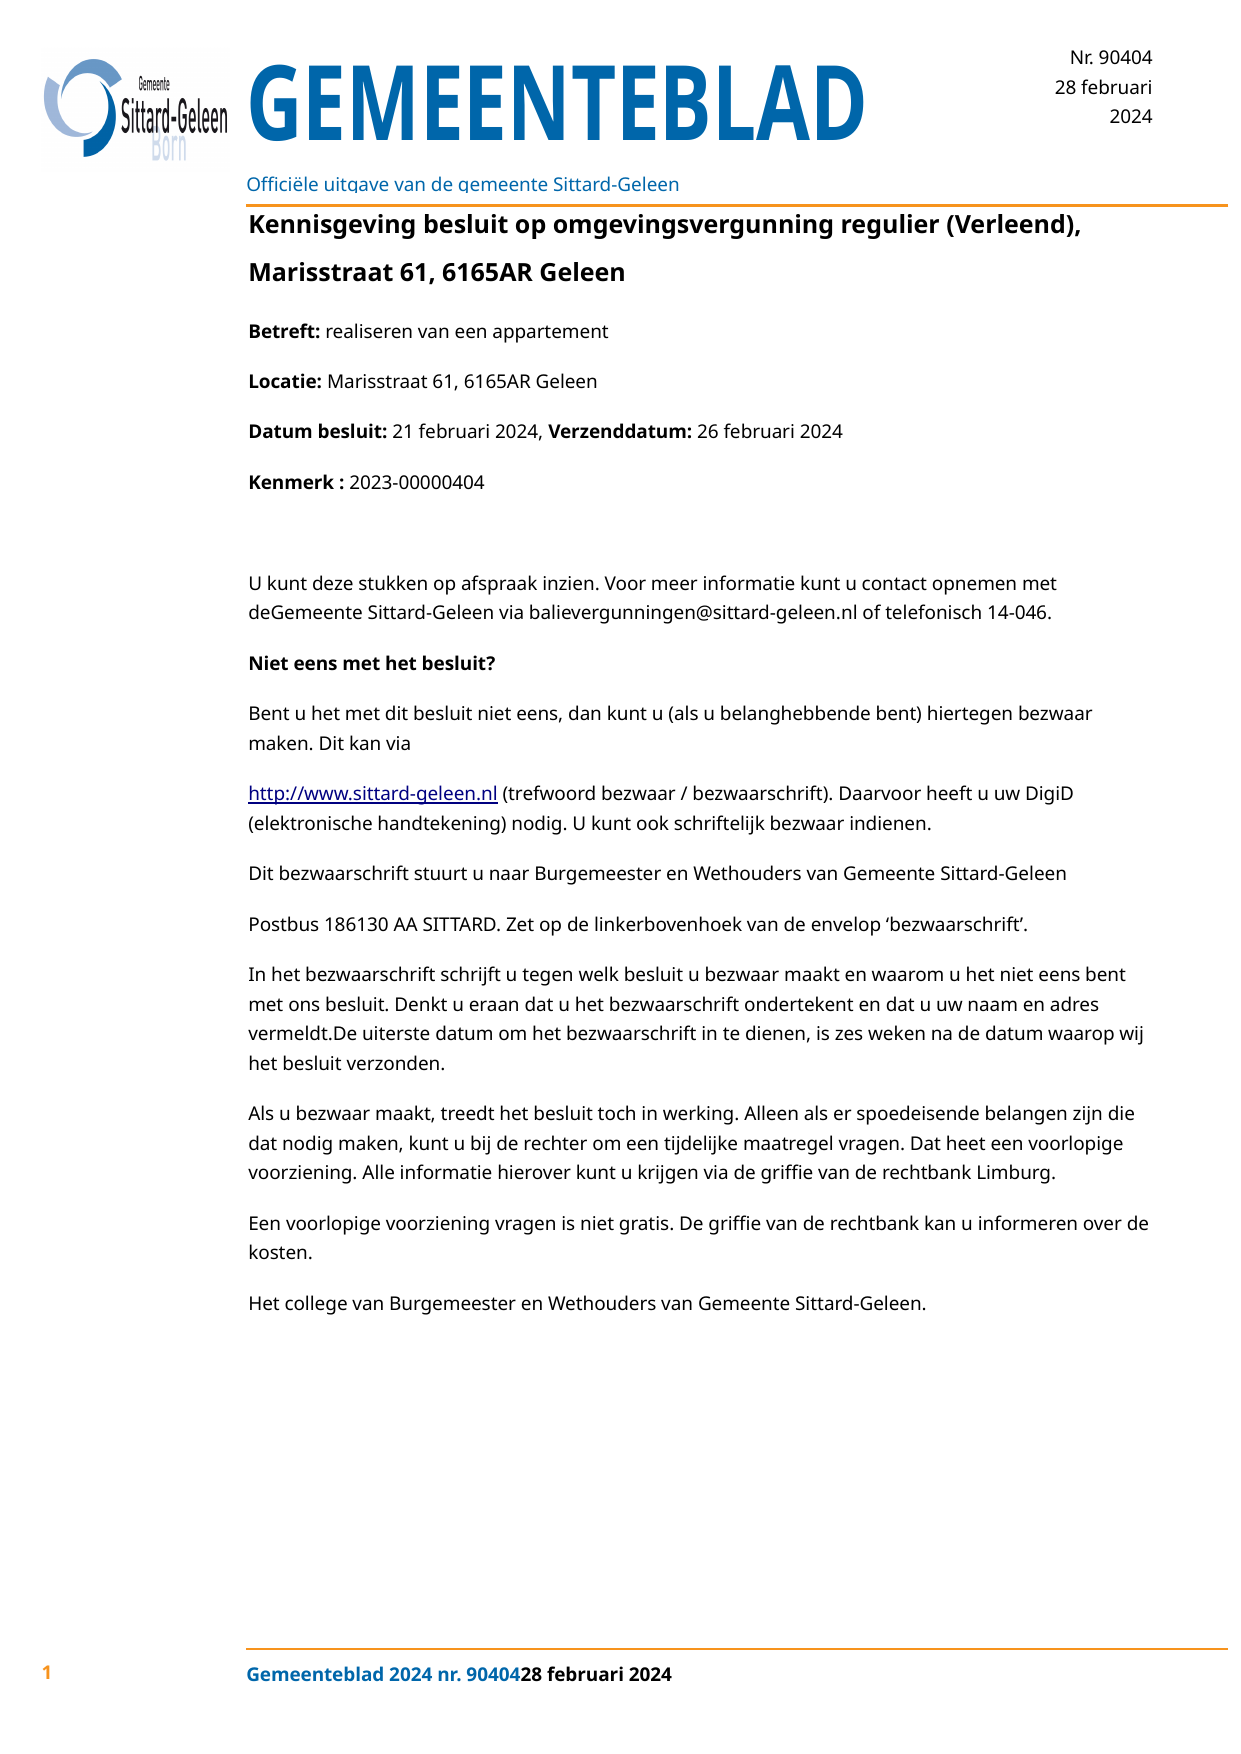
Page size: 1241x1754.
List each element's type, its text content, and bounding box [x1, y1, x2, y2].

text In het bezwaarschrift schrijft u tegen welk besluit u bezwaar maakt en waarom u het niet eens bent met ons besluit. Denkt u eraan dat u het bezwaarschrift ondertekent en dat u uw naam en adres vermeldt.De uiterste datum om het bezwaarschrift in te dienen, is zes weken na de datum waarop wij het besluit verzonden. [248, 961, 1152, 1076]
picture [41, 47, 231, 172]
text Een voorlopige voorziening vragen is niet gratis. De griffie van de rechtbank kan u informeren over de kosten. [248, 1210, 1152, 1265]
text Als u bezwaar maakt, treedt het besluit toch in werking. Alleen als er spoedeisende belangen zijn die dat nodig maken, kunt u bij de rechter om een tijdelijke maatregel vragen. Dat heet een voorlopige voorziening. Alle informatie hierover kunt u krijgen via de griffie van de rechtbank Limburg. [248, 1100, 1152, 1185]
text Postbus 186130 AA SITTARD. Zet op de linkerbovenhoek van de envelop ‘bezwaarschrift’. [248, 911, 1152, 937]
text Kenmerk : 2023-00000404 [248, 469, 1152, 495]
text Niet eens met het besluit? [248, 650, 1152, 676]
text Dit bezwaarschrift stuurt u naar Burgemeester en Wethouders van Gemeente Sittard-Geleen [248, 860, 1152, 886]
text Bent u het met dit besluit niet eens, dan kunt u (als u belanghebbende bent) hiertegen bezwaar maken. Dit kan via [248, 700, 1152, 756]
text Kennisgeving besluit op omgevingsvergunning regulier (Verleend), Marisstraat 61, 6165AR Geleen [248, 207, 1152, 288]
text Het college van Burgemeester en Wethouders van Gemeente Sittard-Geleen. [248, 1290, 1152, 1316]
text Locatie: Marisstraat 61, 6165AR Geleen [248, 368, 1152, 394]
text Betreft: realiseren van een appartement [248, 318, 1152, 344]
text Datum besluit: 21 februari 2024, Verzenddatum: 26 februari 2024 [248, 419, 1152, 444]
text U kunt deze stukken op afspraak inzien. Voor meer informatie kunt u contact opnemen met deGemeente Sittard-Geleen via balievergunningen@sittard-geleen.nl of telefonisch 14-046. [248, 570, 1152, 625]
text http://www.sittard-geleen.nl (trefwoord bezwaar / bezwaarschrift). Daarvoor heeft u uw DigiD (elektronische handtekening) nodig. U kunt ook schriftelijk bezwaar indienen. [248, 780, 1152, 836]
